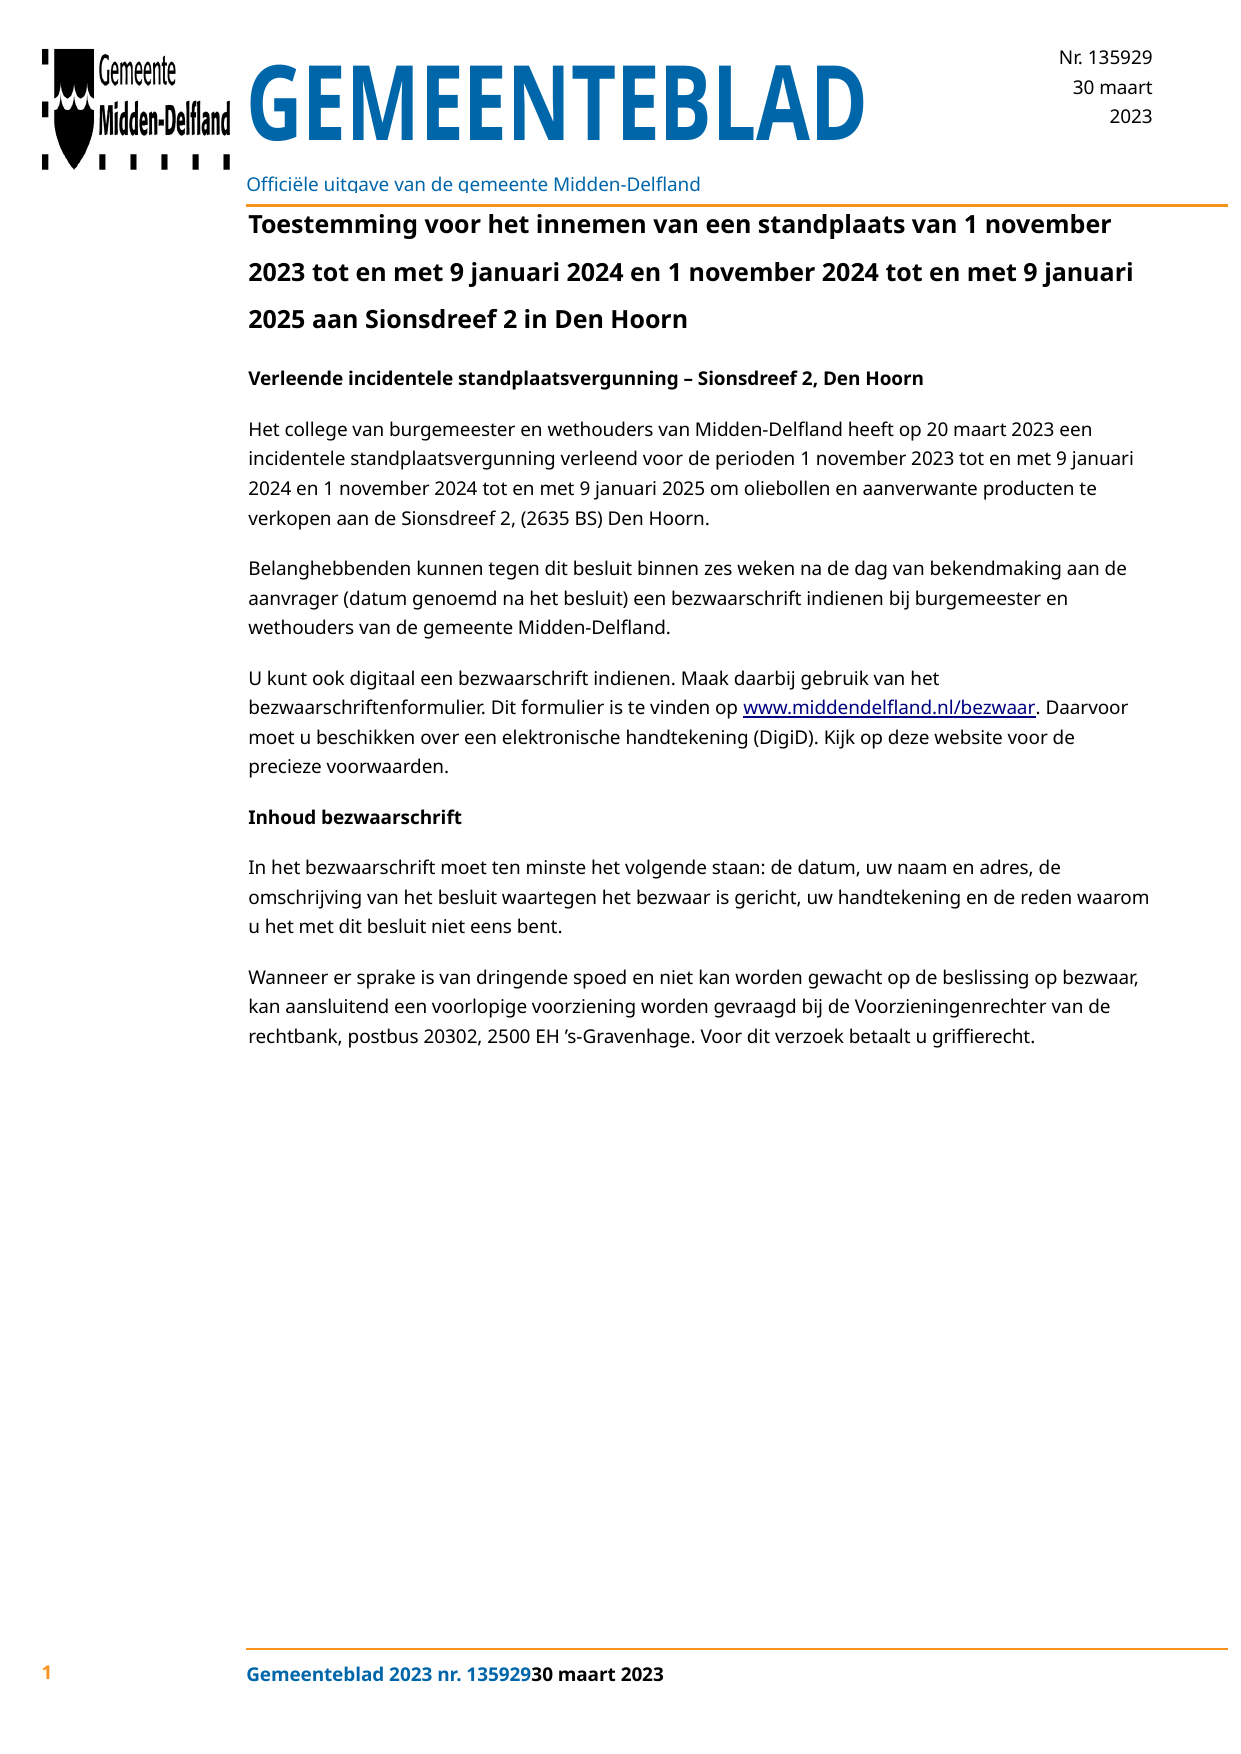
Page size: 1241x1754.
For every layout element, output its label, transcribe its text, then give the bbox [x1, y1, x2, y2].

text In het bezwaarschrift moet ten minste het volgende staan: de datum, uw naam en adres, de omschrijving van het besluit waartegen het bezwaar is gericht, uw handtekening en de reden waarom u het met dit besluit niet eens bent. [248, 854, 1152, 939]
text U kunt ook digitaal een bezwaarschrift indienen. Maak daarbij gebruik van het bezwaarschriftenformulier. Dit formulier is te vinden op www.middendelfland.nl/bezwaar. Daarvoor moet u beschikken over een elektronische handtekening (DigiD). Kijk op deze website voor de precieze voorwaarden. [248, 665, 1152, 779]
text Verleende incidentele standplaatsvergunning – Sionsdreef 2, Den Hoorn [248, 366, 1152, 391]
text Het college van burgemeester en wethouders van Midden-Delfland heeft op 20 maart 2023 een incidentele standplaatsvergunning verleend voor de perioden 1 november 2023 tot en met 9 januari 2024 en 1 november 2024 tot en met 9 januari 2025 om oliebollen en aanverwante producten te verkopen aan de Sionsdreef 2, (2635 BS) Den Hoorn. [248, 416, 1152, 530]
picture [41, 47, 231, 172]
text Wanneer er sprake is van dringende spoed en niet kan worden gewacht op de beslissing op bezwaar, kan aansluitend een voorlopige voorziening worden gevraagd bij de Voorzieningenrechter van de rechtbank, postbus 20302, 2500 EH ’s-Gravenhage. Voor dit verzoek betaalt u griffierecht. [248, 964, 1152, 1049]
text Belanghebbenden kunnen tegen dit besluit binnen zes weken na de dag van bekendmaking aan de aanvrager (datum genoemd na het besluit) een bezwaarschrift indienen bij burgemeester en wethouders van de gemeente Midden-Delfland. [248, 555, 1152, 640]
text Toestemming voor het innemen van een standplaats van 1 november 2023 tot en met 9 januari 2024 en 1 november 2024 tot en met 9 januari 2025 aan Sionsdreef 2 in Den Hoorn [248, 207, 1152, 336]
text Inhoud bezwaarschrift [248, 804, 1152, 829]
